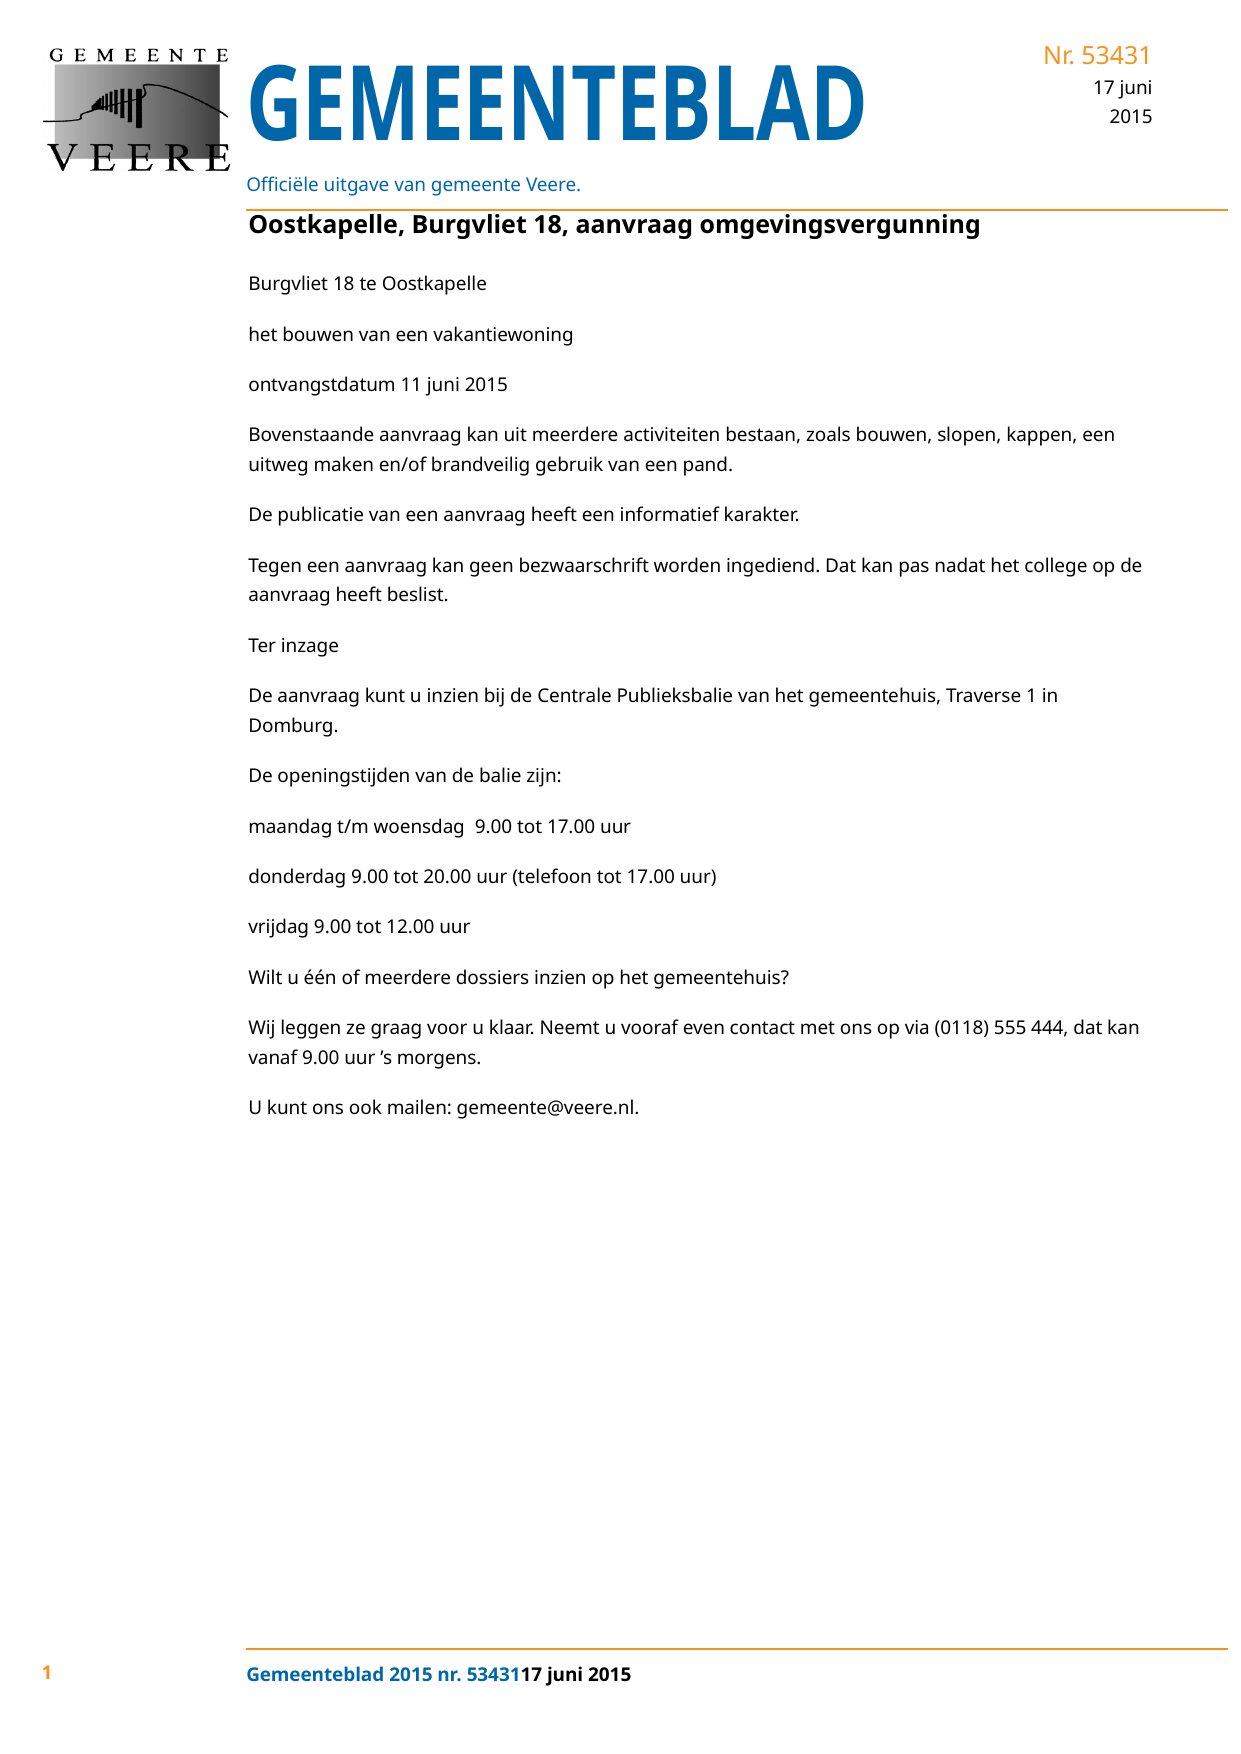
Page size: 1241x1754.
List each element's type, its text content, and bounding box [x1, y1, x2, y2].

text Wilt u één of meerdere dossiers inzien op het gemeentehuis? [248, 964, 1152, 990]
text ontvangstdatum 11 juni 2015 [248, 371, 1152, 397]
text maandag t/m woensdag 9.00 tot 17.00 uur [248, 813, 1152, 838]
text Wij leggen ze graag voor u klaar. Neemt u vooraf even contact met ons op via (0118) 555 444, dat kan vanaf 9.00 uur ’s morgens. [248, 1014, 1152, 1070]
text donderdag 9.00 tot 20.00 uur (telefoon tot 17.00 uur) [248, 863, 1152, 889]
text Ter inzage [248, 632, 1152, 658]
text Oostkapelle, Burgvliet 18, aanvraag omgevingsvergunning [248, 211, 1152, 241]
text Bovenstaande aanvraag kan uit meerdere activiteiten bestaan, zoals bouwen, slopen, kappen, een uitweg maken en/of brandveilig gebruik van een pand. [248, 422, 1152, 477]
text De publicatie van een aanvraag heeft een informatief karakter. [248, 502, 1152, 527]
text het bouwen van een vakantiewoning [248, 321, 1152, 346]
text vrijdag 9.00 tot 12.00 uur [248, 914, 1152, 939]
text De aanvraag kunt u inzien bij de Centrale Publieksbalie van het gemeentehuis, Traverse 1 in Domburg. [248, 682, 1152, 738]
text De openingstijden van de balie zijn: [248, 762, 1152, 788]
text Tegen een aanvraag kan geen bezwaarschrift worden ingediend. Dat kan pas nadat het college op de aanvraag heeft beslist. [248, 552, 1152, 607]
text U kunt ons ook mailen: gemeente@veere.nl. [248, 1094, 1152, 1120]
picture [41, 47, 231, 172]
text Burgvliet 18 te Oostkapelle [248, 270, 1152, 296]
